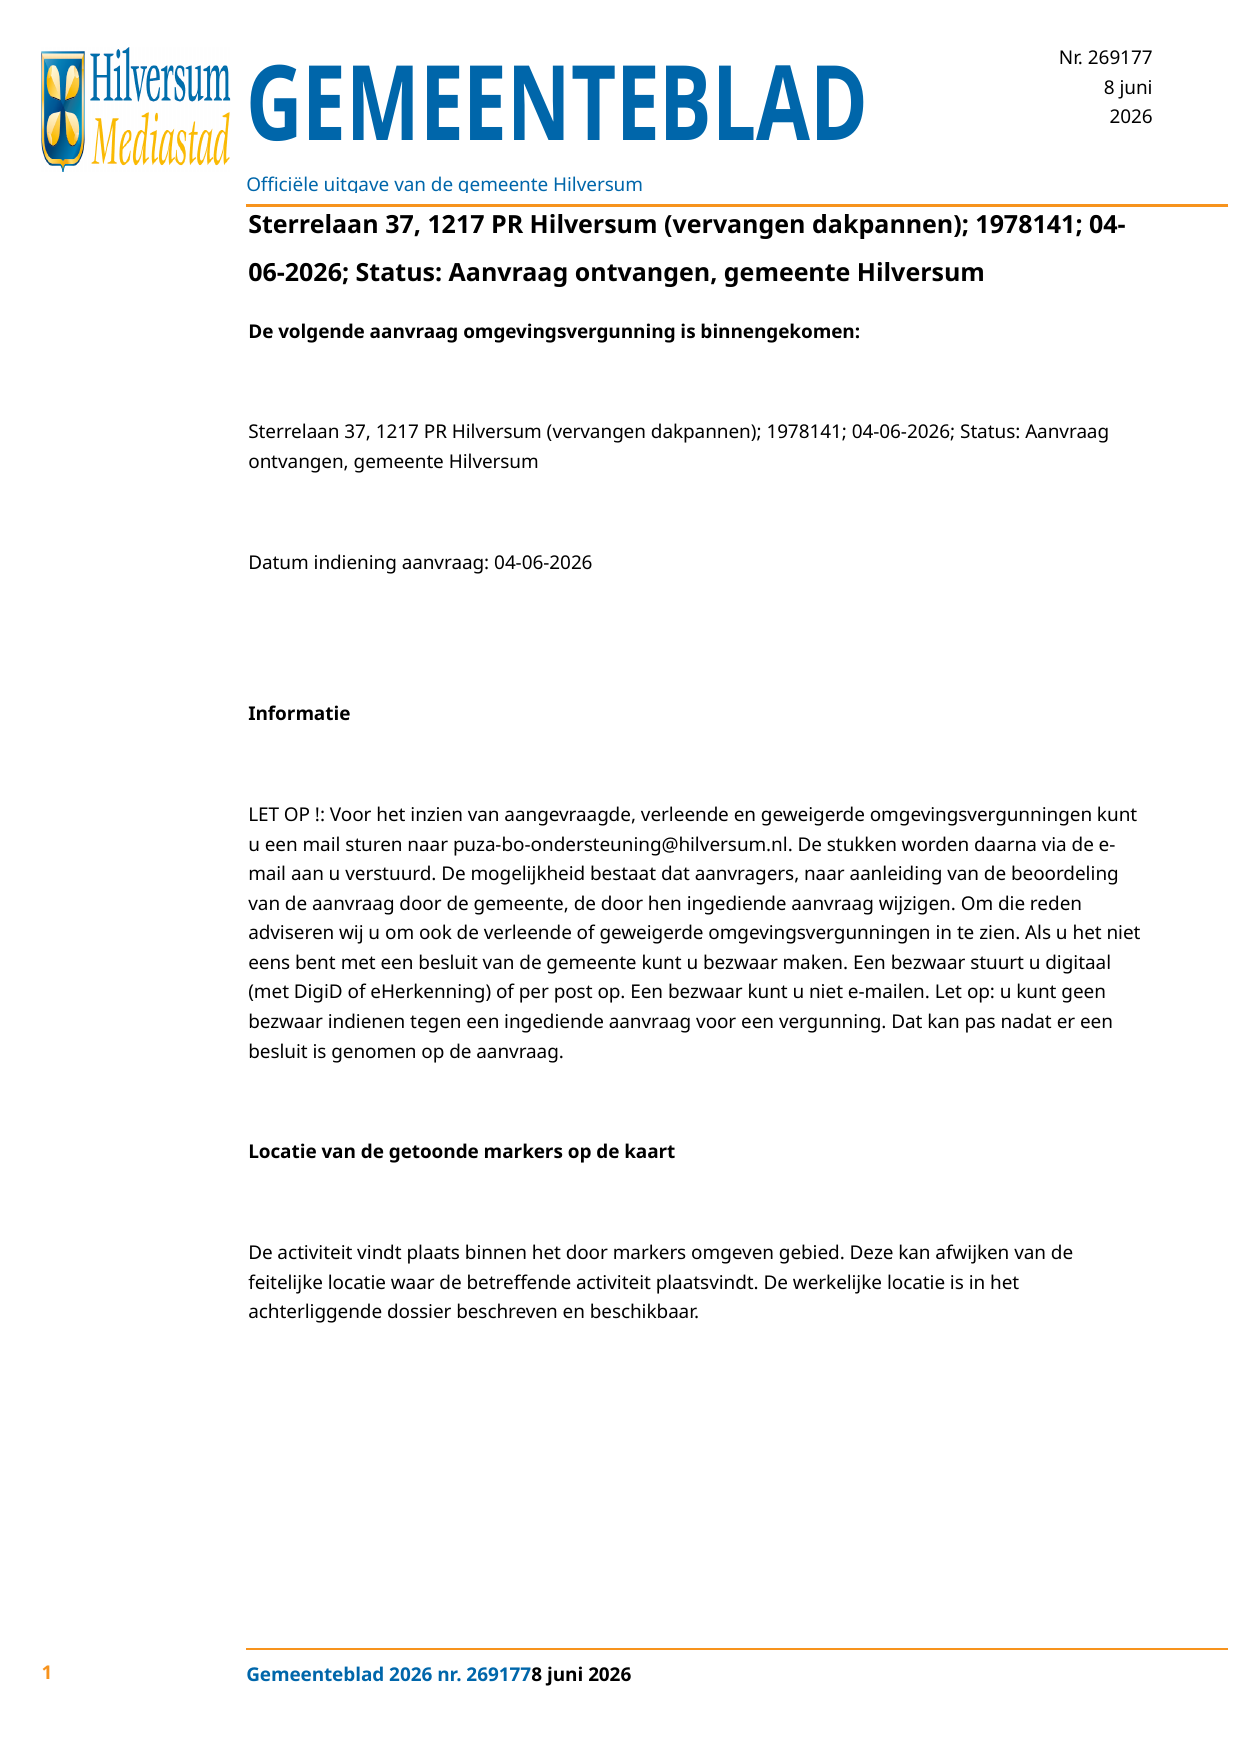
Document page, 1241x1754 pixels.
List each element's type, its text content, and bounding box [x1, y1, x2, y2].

text Sterrelaan 37, 1217 PR Hilversum (vervangen dakpannen); 1978141; 04-06-2026; Status: Aanvraag ontvangen, gemeente Hilversum [248, 419, 1152, 474]
text Sterrelaan 37, 1217 PR Hilversum (vervangen dakpannen); 1978141; 04-06-2026; Status: Aanvraag ontvangen, gemeente Hilversum [248, 207, 1152, 288]
text De activiteit vindt plaats binnen het door markers omgeven gebied. Deze kan afwijken van de feitelijke locatie waar de betreffende activiteit plaatsvindt. De werkelijke locatie is in het achterliggende dossier beschreven en beschikbaar. [248, 1239, 1152, 1324]
text Datum indiening aanvraag: 04-06-2026 [248, 549, 1152, 575]
text LET OP !: Voor het inzien van aangevraagde, verleende en geweigerde omgevingsvergunningen kunt u een mail sturen naar puza-bo-ondersteuning@hilversum.nl. De stukken worden daarna via de e-mail aan u verstuurd. De mogelijkheid bestaat dat aanvragers, naar aanleiding van de beoordeling van de aanvraag door de gemeente, de door hen ingediende aanvraag wijzigen. Om die reden adviseren wij u om ook de verleende of geweigerde omgevingsvergunningen in te zien. Als u het niet eens bent met een besluit van de gemeente kunt u bezwaar maken. Een bezwaar stuurt u digitaal (met DigiD of eHerkenning) of per post op. Een bezwaar kunt u niet e-mailen. Let op: u kunt geen bezwaar indienen tegen een ingediende aanvraag voor een vergunning. Dat kan pas nadat er een besluit is genomen op de aanvraag. [248, 801, 1152, 1064]
text Informatie [248, 700, 1152, 726]
text De volgende aanvraag omgevingsvergunning is binnengekomen: [248, 318, 1152, 344]
picture [41, 47, 231, 172]
text Locatie van de getoonde markers op de kaart [248, 1139, 1152, 1164]
